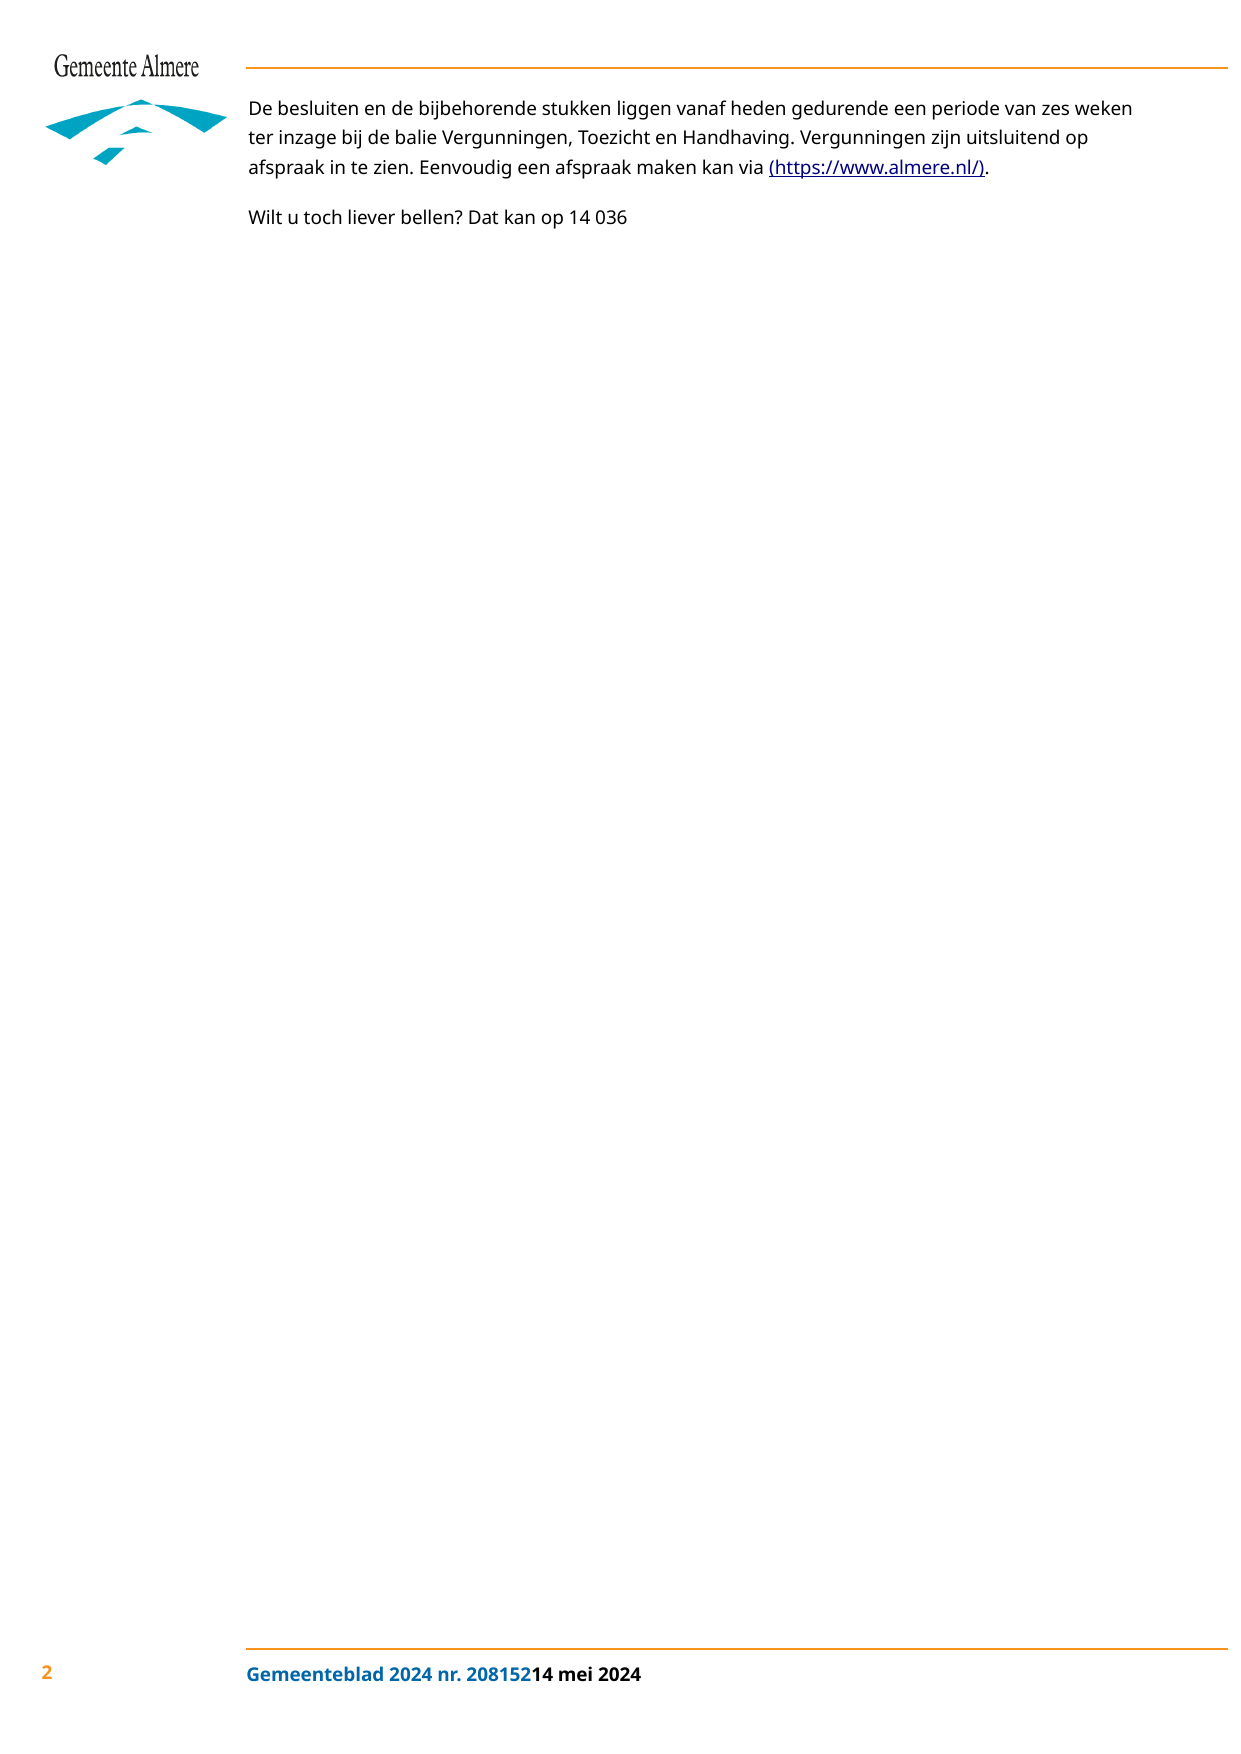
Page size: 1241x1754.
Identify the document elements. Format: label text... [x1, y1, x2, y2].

text Wilt u toch liever bellen? Dat kan op 14 036 [248, 204, 1152, 230]
picture [41, 47, 231, 172]
text De besluiten en de bijbehorende stukken liggen vanaf heden gedurende een periode van zes weken ter inzage bij de balie Vergunningen, Toezicht en Handhaving. Vergunningen zijn uitsluitend op afspraak in te zien. Eenvoudig een afspraak maken kan via (https://www.almere.nl/). [248, 95, 1152, 180]
